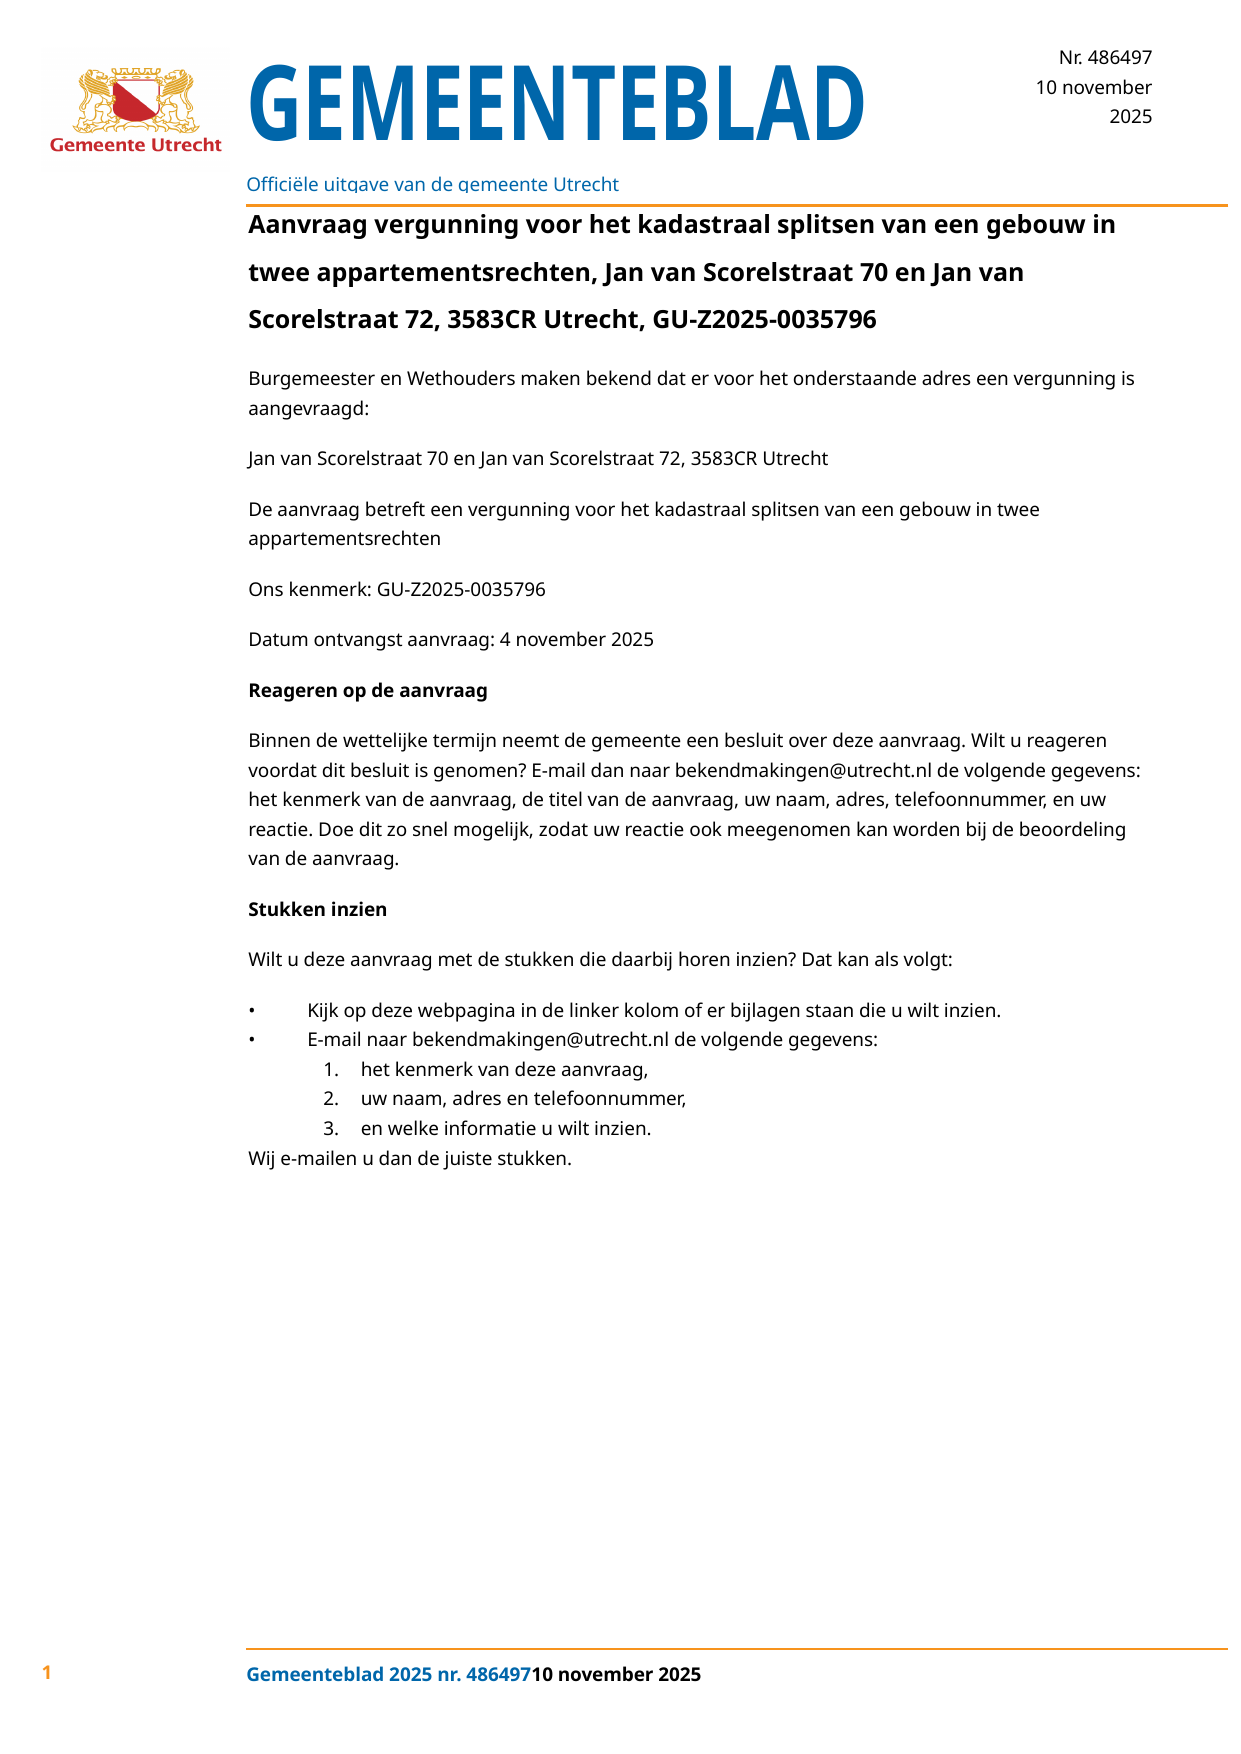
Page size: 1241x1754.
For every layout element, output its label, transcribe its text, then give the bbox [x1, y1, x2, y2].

text Wilt u deze aanvraag met de stukken die daarbij horen inzien? Dat kan als volgt: [248, 946, 1152, 972]
list uw naam, adres en telefoonnummer, [323, 1086, 1152, 1111]
text Burgemeester en Wethouders maken bekend dat er voor het onderstaande adres een vergunning is aangevraagd: [248, 366, 1152, 421]
text Stukken inzien [248, 896, 1152, 922]
text Aanvraag vergunning voor het kadastraal splitsen van een gebouw in twee appartementsrechten, Jan van Scorelstraat 70 en Jan van Scorelstraat 72, 3583CR Utrecht, GU-Z2025-0035796 [248, 207, 1152, 336]
text Binnen de wettelijke termijn neemt de gemeente een besluit over deze aanvraag. Wilt u reageren voordat dit besluit is genomen? E-mail dan naar bekendmakingen@utrecht.nl de volgende gegevens: het kenmerk van de aanvraag, de titel van de aanvraag, uw naam, adres, telefoonnummer, en uw reactie. Doe dit zo snel mogelijk, zodat uw reactie ook meegenomen kan worden bij de beoordeling van de aanvraag. [248, 727, 1152, 871]
text Wij e-mailen u dan de juiste stukken. [248, 1145, 1152, 1170]
list het kenmerk van deze aanvraag, [323, 1056, 1152, 1082]
text Ons kenmerk: GU-Z2025-0035796 [248, 576, 1152, 602]
text Jan van Scorelstraat 70 en Jan van Scorelstraat 72, 3583CR Utrecht [248, 446, 1152, 471]
list Kijk op deze webpagina in de linker kolom of er bijlagen staan die u wilt inzien. [248, 997, 1152, 1022]
text Datum ontvangst aanvraag: 4 november 2025 [248, 626, 1152, 652]
text Reageren op de aanvraag [248, 677, 1152, 702]
text De aanvraag betreft een vergunning voor het kadastraal splitsen van een gebouw in twee appartementsrechten [248, 496, 1152, 551]
list E-mail naar bekendmakingen@utrecht.nl de volgende gegevens: [248, 1026, 1152, 1052]
picture [41, 47, 231, 172]
list en welke informatie u wilt inzien. [323, 1115, 1152, 1141]
